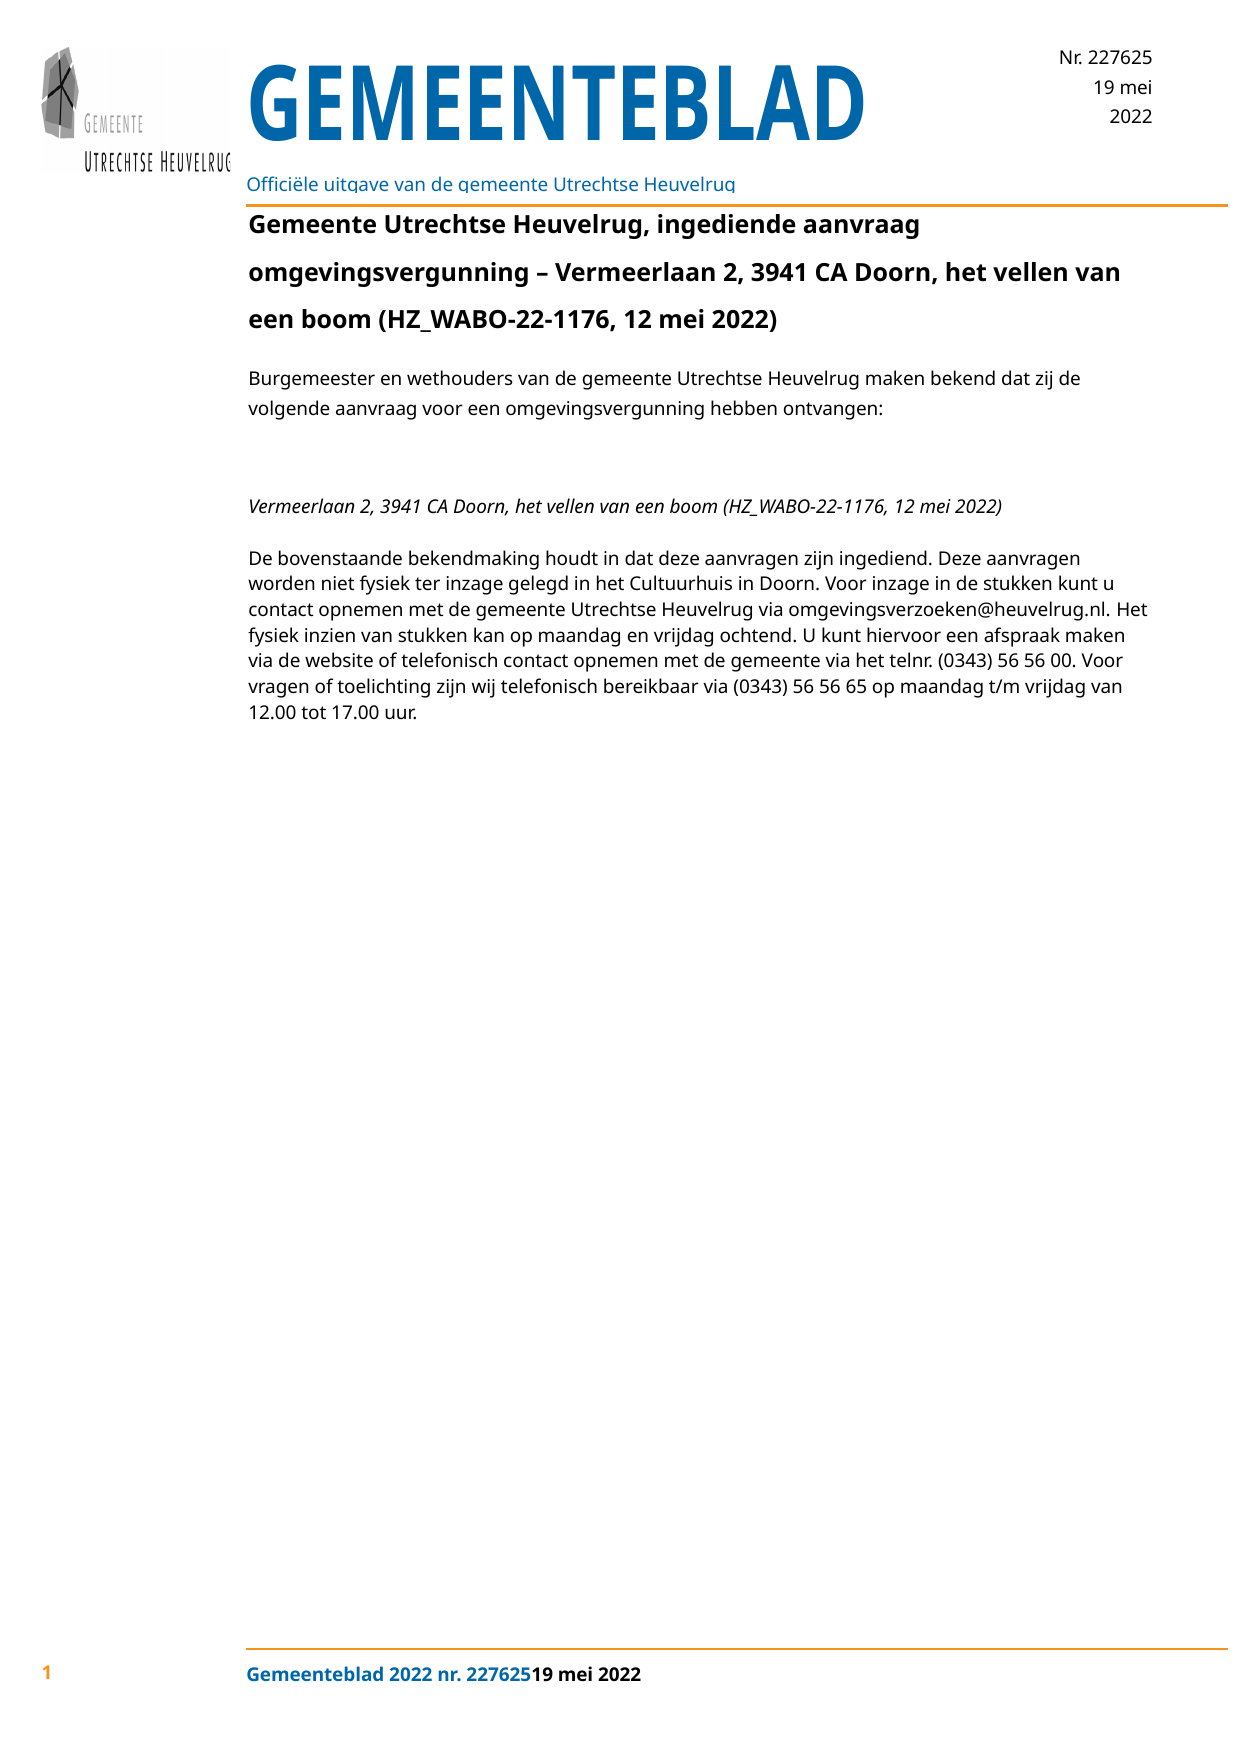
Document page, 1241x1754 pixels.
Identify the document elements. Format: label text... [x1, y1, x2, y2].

text Gemeente Utrechtse Heuvelrug, ingediende aanvraag omgevingsvergunning – Vermeerlaan 2, 3941 CA Doorn, het vellen van een boom (HZ_WABO-22-1176, 12 mei 2022) [248, 207, 1152, 336]
picture [41, 47, 231, 172]
text Vermeerlaan 2, 3941 CA Doorn, het vellen van een boom (HZ_WABO-22-1176, 12 mei 2022) [248, 493, 1152, 519]
text De bovenstaande bekendmaking houdt in dat deze aanvragen zijn ingediend. Deze aanvragen worden niet fysiek ter inzage gelegd in het Cultuurhuis in Doorn. Voor inzage in de stukken kunt u contact opnemen met de gemeente Utrechtse Heuvelrug via omgevingsverzoeken@heuvelrug.nl. Het fysiek inzien van stukken kan op maandag en vrijdag ochtend. U kunt hiervoor een afspraak maken via de website of telefonisch contact opnemen met de gemeente via het telnr. (0343) 56 56 00. Voor vragen of toelichting zijn wij telefonisch bereikbaar via (0343) 56 56 65 op maandag t/m vrijdag van 12.00 tot 17.00 uur. [248, 545, 1152, 725]
text Burgemeester en wethouders van de gemeente Utrechtse Heuvelrug maken bekend dat zij de volgende aanvraag voor een omgevingsvergunning hebben ontvangen: [248, 366, 1152, 421]
